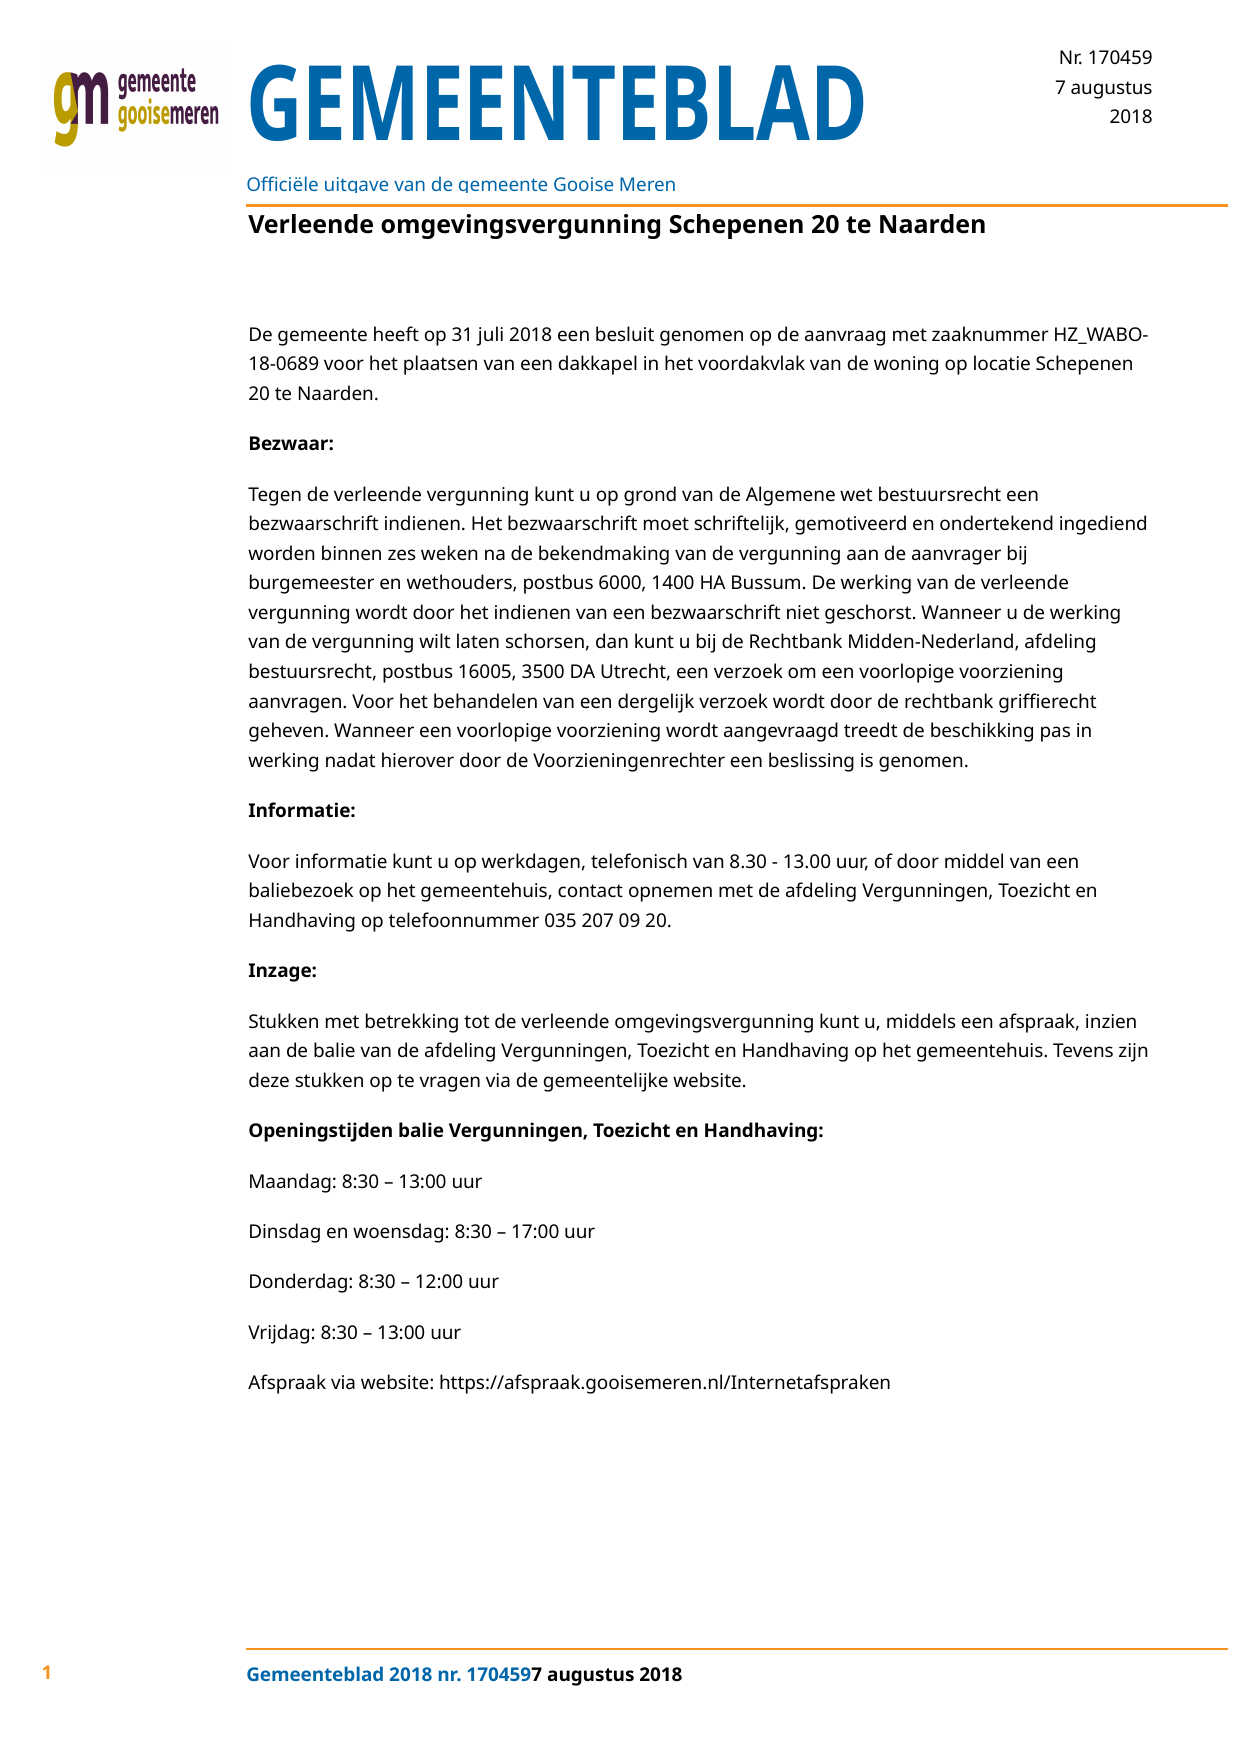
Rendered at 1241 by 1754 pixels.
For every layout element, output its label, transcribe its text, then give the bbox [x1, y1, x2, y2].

text Openingstijden balie Vergunningen, Toezicht en Handhaving: [248, 1117, 1152, 1143]
text Tegen de verleende vergunning kunt u op grond van de Algemene wet bestuursrecht een bezwaarschrift indienen. Het bezwaarschrift moet schriftelijk, gemotiveerd en ondertekend ingediend worden binnen zes weken na de bekendmaking van de vergunning aan de aanvrager bij burgemeester en wethouders, postbus 6000, 1400 HA Bussum. De werking van de verleende vergunning wordt door het indienen van een bezwaarschrift niet geschorst. Wanneer u de werking van de vergunning wilt laten schorsen, dan kunt u bij de Rechtbank Midden-Nederland, afdeling bestuursrecht, postbus 16005, 3500 DA Utrecht, een verzoek om een voorlopige voorziening aanvragen. Voor het behandelen van een dergelijk verzoek wordt door de rechtbank griffierecht geheven. Wanneer een voorlopige voorziening wordt aangevraagd treedt de beschikking pas in werking nadat hierover door de Voorzieningenrechter een beslissing is genomen. [248, 481, 1152, 773]
text De gemeente heeft op 31 juli 2018 een besluit genomen op de aanvraag met zaaknummer HZ_WABO-18-0689 voor het plaatsen van een dakkapel in het voordakvlak van de woning op locatie Schepenen 20 te Naarden. [248, 321, 1152, 406]
text Voor informatie kunt u op werkdagen, telefonisch van 8.30 - 13.00 uur, of door middel van een baliebezoek op het gemeentehuis, contact opnemen met de afdeling Vergunningen, Toezicht en Handhaving op telefoonnummer 035 207 09 20. [248, 848, 1152, 933]
text Verleende omgevingsvergunning Schepenen 20 te Naarden [248, 207, 1152, 241]
text Stukken met betrekking tot de verleende omgevingsvergunning kunt u, middels een afspraak, inzien aan de balie van de afdeling Vergunningen, Toezicht en Handhaving op het gemeentehuis. Tevens zijn deze stukken op te vragen via de gemeentelijke website. [248, 1008, 1152, 1093]
picture [41, 47, 231, 172]
text Maandag: 8:30 – 13:00 uur [248, 1168, 1152, 1193]
text Inzage: [248, 957, 1152, 983]
text Informatie: [248, 797, 1152, 823]
text Donderdag: 8:30 – 12:00 uur [248, 1269, 1152, 1294]
text Vrijdag: 8:30 – 13:00 uur [248, 1319, 1152, 1345]
text Dinsdag en woensdag: 8:30 – 17:00 uur [248, 1218, 1152, 1244]
text Afspraak via website: https://afspraak.gooisemeren.nl/Internetafspraken [248, 1369, 1152, 1395]
text Bezwaar: [248, 430, 1152, 456]
